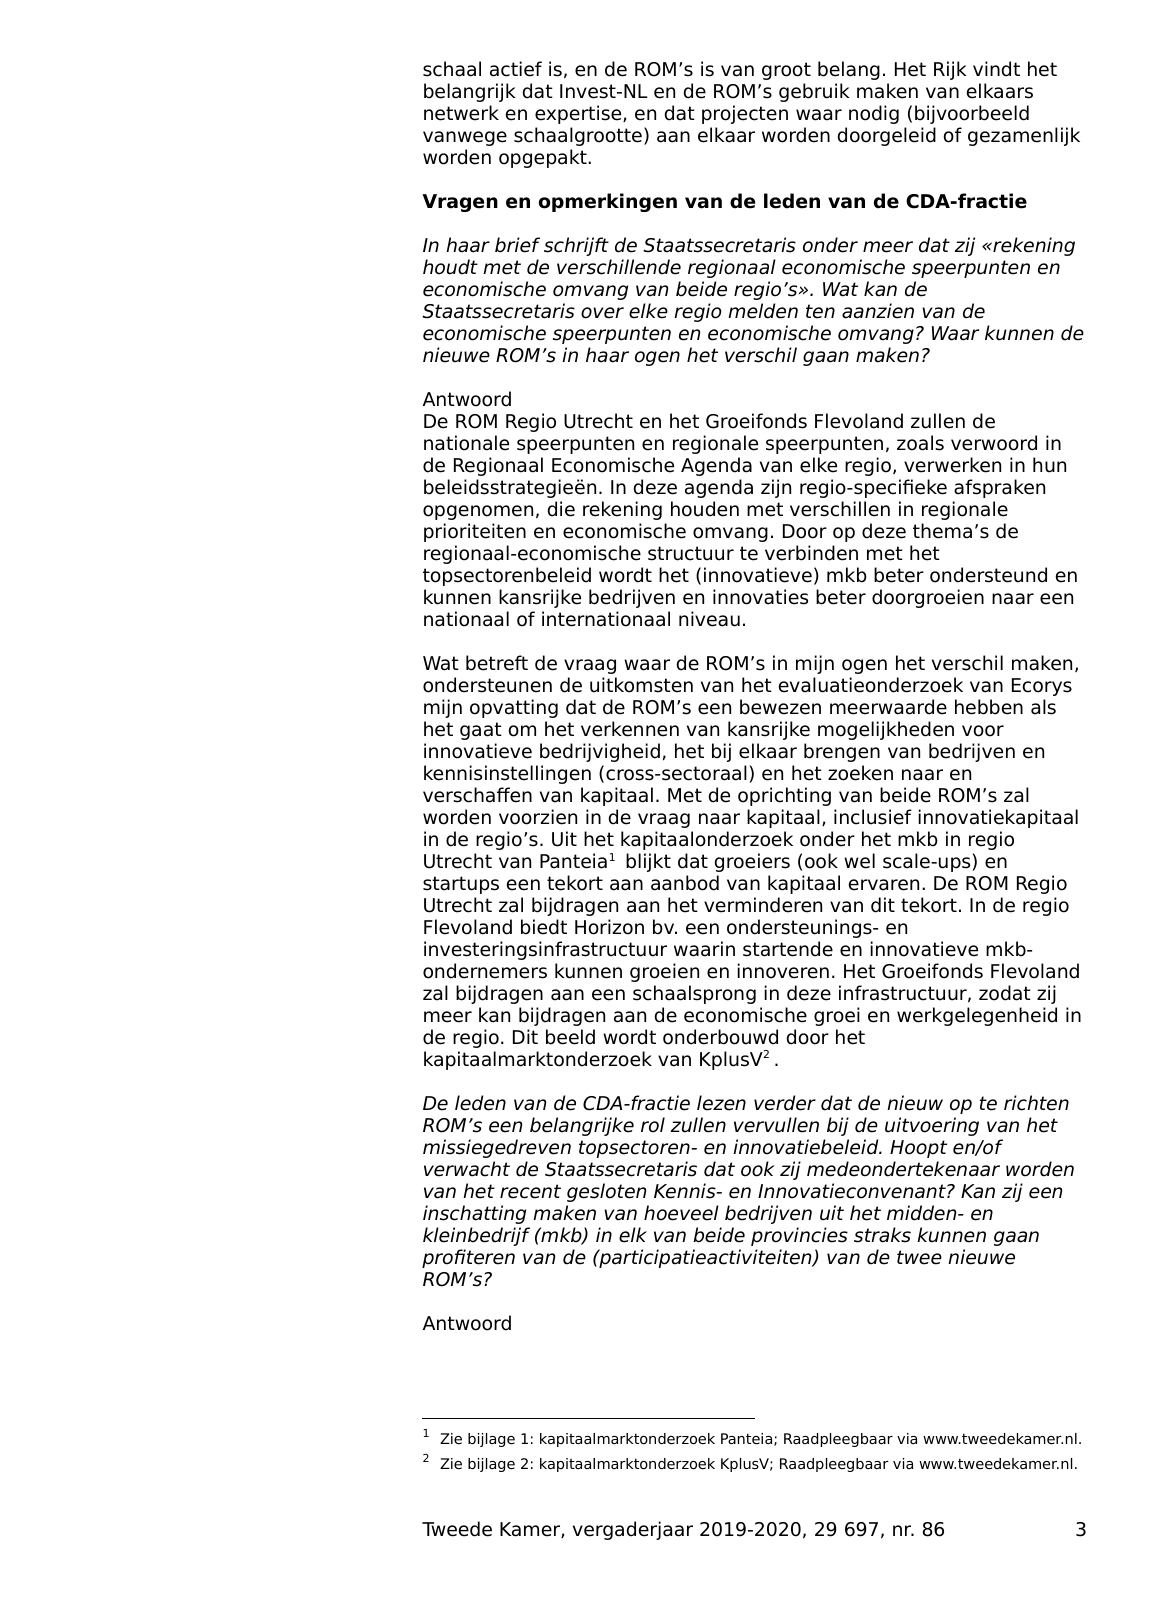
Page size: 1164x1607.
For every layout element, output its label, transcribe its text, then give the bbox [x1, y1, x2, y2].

text schaal actief is, en de ROM’s is van groot belang. Het Rijk vindt het belangrijk dat Invest-NL en de ROM’s gebruik maken van elkaars netwerk en expertise, en dat projecten waar nodig (bijvoorbeeld vanwege schaalgrootte) aan elkaar worden doorgeleid of gezamenlijk worden opgepakt. [422, 59, 1087, 169]
text In haar brief schrijft de Staatssecretaris onder meer dat zij «rekening houdt met de verschillende regionaal economische speerpunten en economische omvang van beide regio’s». Wat kan de Staatssecretaris over elke regio melden ten aanzien van de economische speerpunten en economische omvang? Waar kunnen de nieuwe ROM’s in haar ogen het verschil gaan maken? [422, 235, 1087, 367]
subtitle Vragen en opmerkingen van de leden van de CDA-fractie [422, 191, 1087, 213]
text Antwoord [422, 1313, 1087, 1335]
text Zie bijlage 1: kapitaalmarktonderzoek Panteia; Raadpleegbaar via www.tweedekamer.nl. [422, 1427, 1087, 1449]
text Antwoord [422, 389, 1087, 411]
text Zie bijlage 2: kapitaalmarktonderzoek KplusV; Raadpleegbaar via www.tweedekamer.nl. [422, 1452, 1087, 1474]
text De leden van de CDA-fractie lezen verder dat de nieuw op te richten ROM’s een belangrijke rol zullen vervullen bij de uitvoering van het missiegedreven topsectoren- en innovatiebeleid. Hoopt en/of verwacht de Staatssecretaris dat ook zij medeondertekenaar worden van het recent gesloten Kennis- en Innovatieconvenant? Kan zij een inschatting maken van hoeveel bedrijven uit het midden- en kleinbedrijf (mkb) in elk van beide provincies straks kunnen gaan profiteren van de (participatieactiviteiten) van de twee nieuwe ROM’s? [422, 1093, 1087, 1291]
text De ROM Regio Utrecht en het Groeifonds Flevoland zullen de nationale speerpunten en regionale speerpunten, zoals verwoord in de Regionaal Economische Agenda van elke regio, verwerken in hun beleidsstrategieën. In deze agenda zijn regio-specifieke afspraken opgenomen, die rekening houden met verschillen in regionale prioriteiten en economische omvang. Door op deze thema’s de regionaal-economische structuur te verbinden met het topsectorenbeleid wordt het (innovatieve) mkb beter ondersteund en kunnen kansrijke bedrijven en innovaties beter doorgroeien naar een nationaal of internationaal niveau. [422, 411, 1087, 631]
text Wat betreft de vraag waar de ROM’s in mijn ogen het verschil maken, ondersteunen de uitkomsten van het evaluatieonderzoek van Ecorys mijn opvatting dat de ROM’s een bewezen meerwaarde hebben als het gaat om het verkennen van kansrijke mogelijkheden voor innovatieve bedrijvigheid, het bij elkaar brengen van bedrijven en kennisinstellingen (cross-sectoraal) en het zoeken naar en verschaffen van kapitaal. Met de oprichting van beide ROM’s zal worden voorzien in de vraag naar kapitaal, inclusief innovatiekapitaal in de regio’s. Uit het kapitaalonderzoek onder het mkb in regio Utrecht van Panteia blijkt dat groeiers (ook wel scale-ups) en startups een tekort aan aanbod van kapitaal ervaren. De ROM Regio Utrecht zal bijdragen aan het verminderen van dit tekort. In de regio Flevoland biedt Horizon bv. een ondersteunings- en investeringsinfrastructuur waarin startende en innovatieve mkb-ondernemers kunnen groeien en innoveren. Het Groeifonds Flevoland zal bijdragen aan een schaalsprong in deze infrastructuur, zodat zij meer kan bijdragen aan de economische groei en werkgelegenheid in de regio. Dit beeld wordt onderbouwd door het kapitaalmarktonderzoek van KplusV. [422, 653, 1087, 1071]
